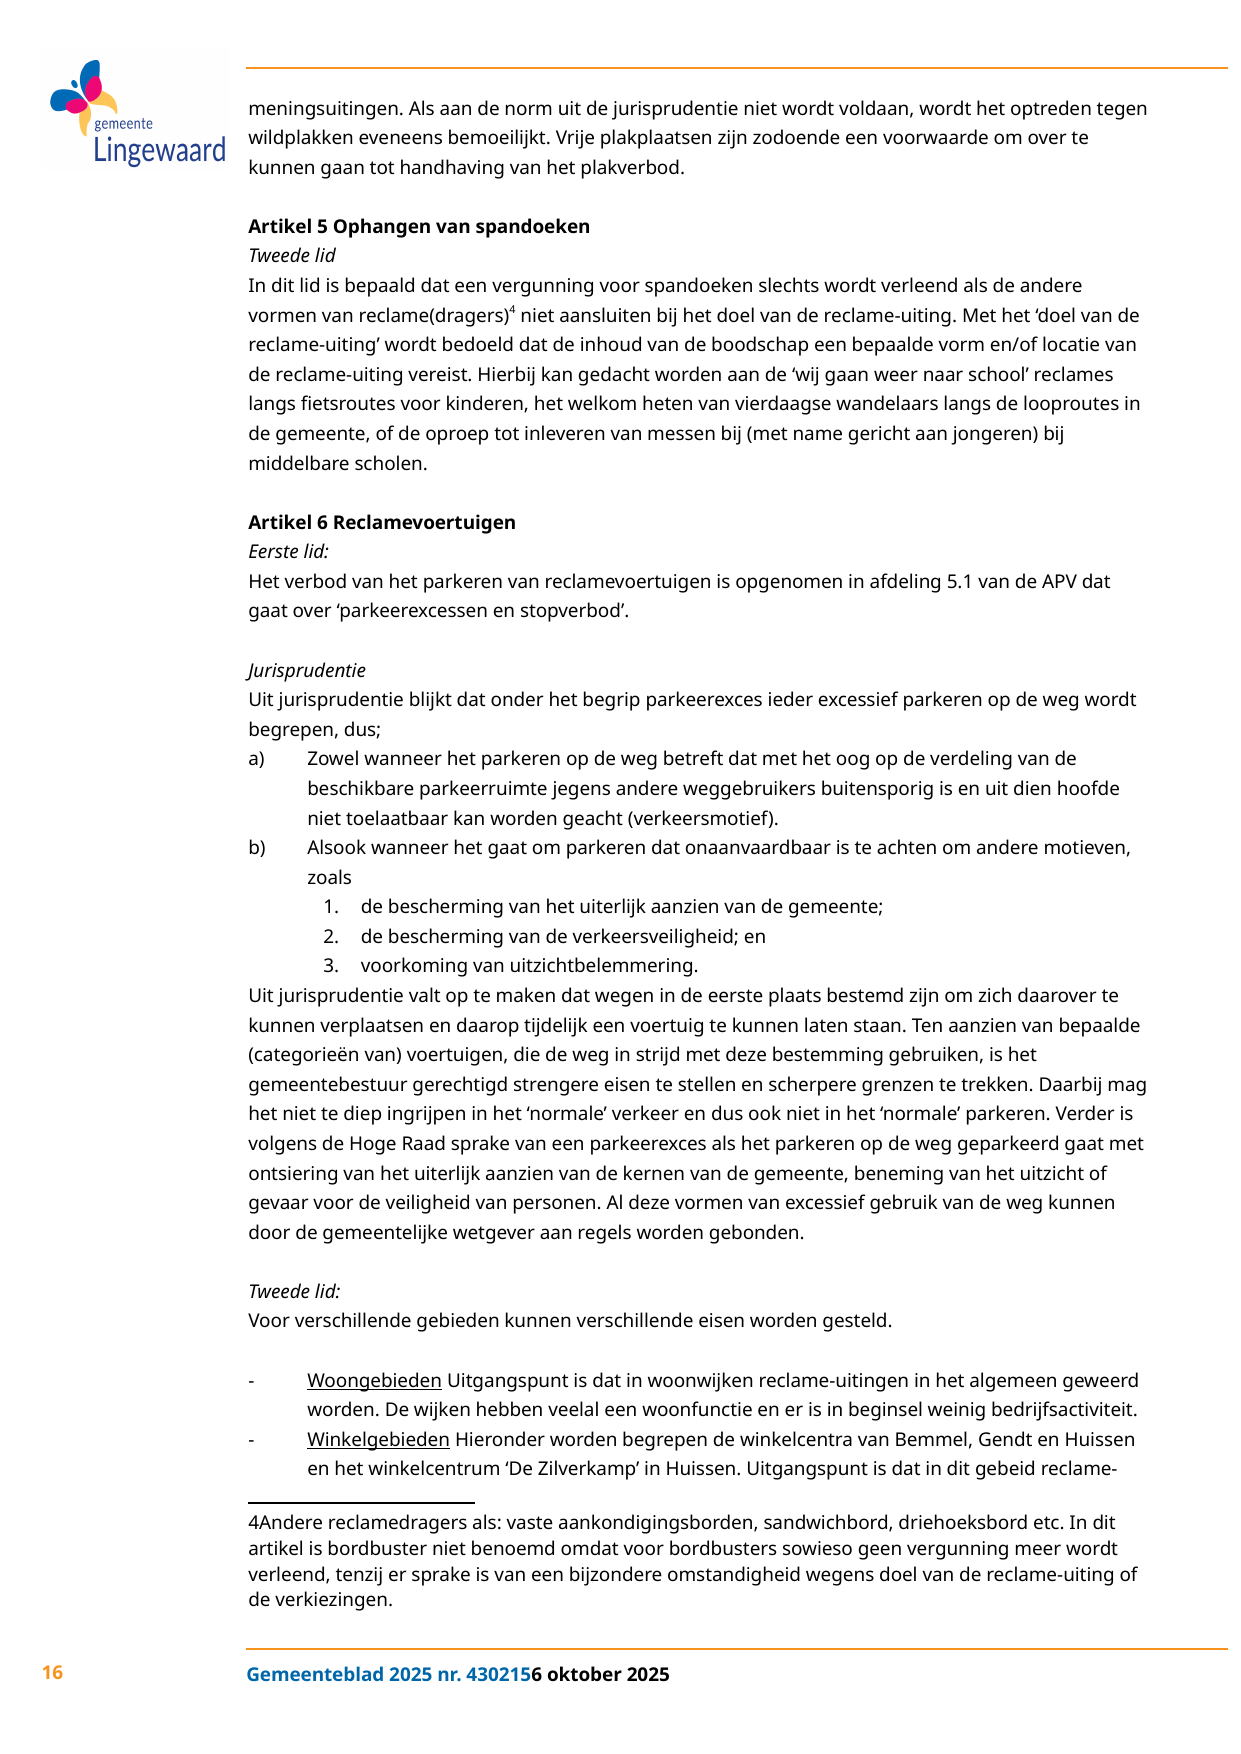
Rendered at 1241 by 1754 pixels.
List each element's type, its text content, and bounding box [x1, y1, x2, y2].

picture [41, 47, 231, 172]
list Winkelgebieden Hieronder worden begrepen de winkelcentra van Bemmel, Gendt en Huissen en het winkelcentrum ‘De Zilverkamp’ in Huissen. Uitgangspunt is dat in dit gebeid reclame- [248, 1426, 1152, 1481]
text meningsuitingen. Als aan de norm uit de jurisprudentie niet wordt voldaan, wordt het optreden tegen wildplakken eveneens bemoeilijkt. Vrije plakplaatsen zijn zodoende een voorwaarde om over te kunnen gaan tot handhaving van het plakverbod. [248, 95, 1152, 180]
text Artikel 5 Ophangen van spandoeken [248, 213, 1152, 239]
text Eerste lid: [248, 538, 1152, 564]
text Voor verschillende gebieden kunnen verschillende eisen worden gesteld. [248, 1308, 1152, 1333]
text Artikel 6 Reclamevoertuigen [248, 509, 1152, 535]
text Jurisprudentie [248, 657, 1152, 683]
list de bescherming van de verkeersveiligheid; en [323, 923, 1152, 949]
list de bescherming van het uiterlijk aanzien van de gemeente; [323, 893, 1152, 919]
text Tweede lid [248, 243, 1152, 268]
text Uit jurisprudentie blijkt dat onder het begrip parkeerexces ieder excessief parkeren op de weg wordt begrepen, dus; [248, 686, 1152, 742]
text Het verbod van het parkeren van reclamevoertuigen is opgenomen in afdeling 5.1 van de APV dat gaat over ‘parkeerexcessen en stopverbod’. [248, 568, 1152, 623]
text Uit jurisprudentie valt op te maken dat wegen in de eerste plaats bestemd zijn om zich daarover te kunnen verplaatsen en daarop tijdelijk een voertuig te kunnen laten staan. Ten aanzien van bepaalde (categorieën van) voertuigen, die de weg in strijd met deze bestemming gebruiken, is het gemeentebestuur gerechtigd strengere eisen te stellen en scherpere grenzen te trekken. Daarbij mag het niet te diep ingrijpen in het ‘normale’ verkeer en dus ook niet in het ‘normale’ parkeren. Verder is volgens de Hoge Raad sprake van een parkeerexces als het parkeren op de weg geparkeerd gaat met ontsiering van het uiterlijk aanzien van de kernen van de gemeente, beneming van het uitzicht of gevaar voor de veiligheid van personen. Al deze vormen van excessief gebruik van de weg kunnen door de gemeentelijke wetgever aan regels worden gebonden. [248, 982, 1152, 1245]
list Zowel wanneer het parkeren op de weg betreft dat met het oog op de verdeling van de beschikbare parkeerruimte jegens andere weggebruikers buitensporig is en uit dien hoofde niet toelaatbaar kan worden geacht (verkeersmotief). [248, 746, 1152, 831]
text In dit lid is bepaald dat een vergunning voor spandoeken slechts wordt verleend als de andere vormen van reclame(dragers) niet aansluiten bij het doel van de reclame-uiting. Met het ‘doel van de reclame-uiting’ wordt bedoeld dat de inhoud van de boodschap een bepaalde vorm en/of locatie van de reclame-uiting vereist. Hierbij kan gedacht worden aan de ‘wij gaan weer naar school’ reclames langs fietsroutes voor kinderen, het welkom heten van vierdaagse wandelaars langs de looproutes in de gemeente, of de oproep tot inleveren van messen bij (met name gericht aan jongeren) bij middelbare scholen. [248, 272, 1152, 476]
text Tweede lid: [248, 1278, 1152, 1304]
list Alsook wanneer het gaat om parkeren dat onaanvaardbaar is te achten om andere motieven, zoals [248, 834, 1152, 890]
text Andere reclamedragers als: vaste aankondigingsborden, sandwichbord, driehoeksbord etc. In dit artikel is bordbuster niet benoemd omdat voor bordbusters sowieso geen vergunning meer wordt verleend, tenzij er sprake is van een bijzondere omstandigheid wegens doel van de reclame-uiting of de verkiezingen. [248, 1509, 1152, 1612]
list voorkoming van uitzichtbelemmering. [323, 953, 1152, 978]
list Woongebieden Uitgangspunt is dat in woonwijken reclame-uitingen in het algemeen geweerd worden. De wijken hebben veelal een woonfunctie en er is in beginsel weinig bedrijfsactiviteit. [248, 1367, 1152, 1422]
